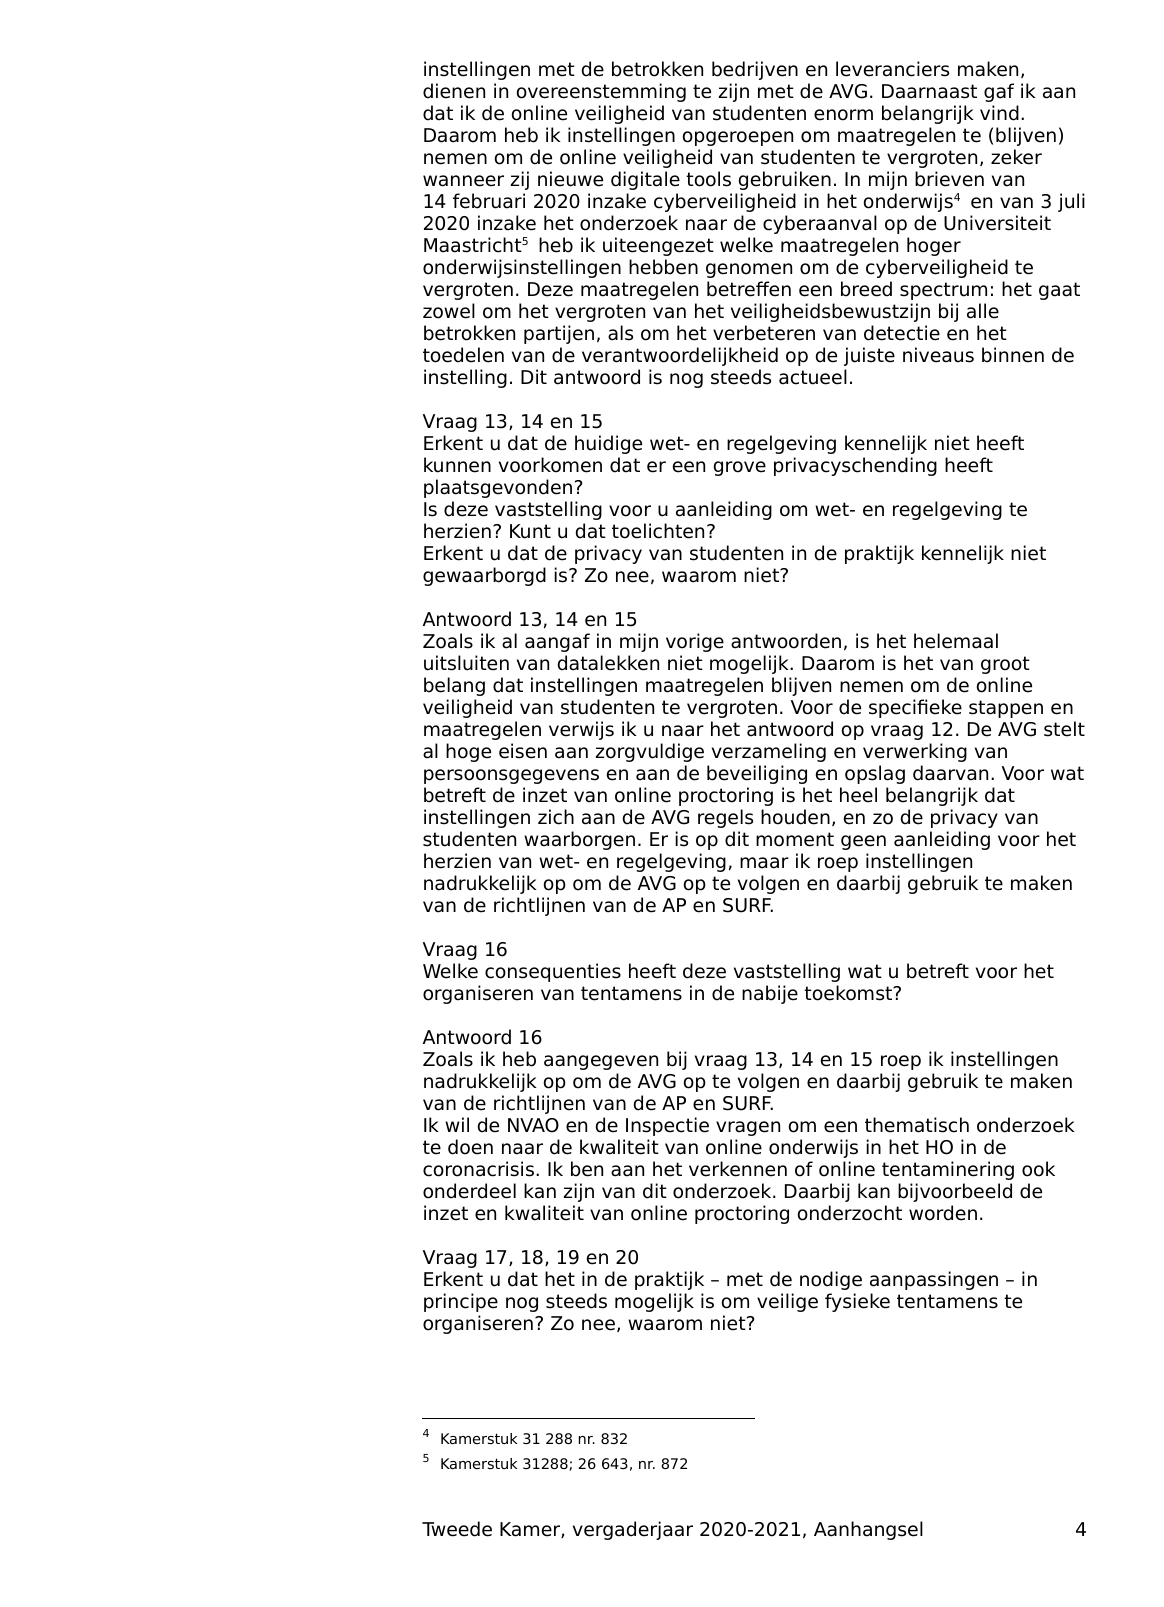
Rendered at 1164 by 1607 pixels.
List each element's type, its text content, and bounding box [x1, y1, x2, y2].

text Vraag 13, 14 en 15 [422, 411, 1087, 433]
text Kamerstuk 31 288 nr. 832 [422, 1427, 1087, 1449]
text Ik wil de NVAO en de Inspectie vragen om een thematisch onderzoek te doen naar de kwaliteit van online onderwijs in het HO in de coronacrisis. Ik ben aan het verkennen of online tentaminering ook onderdeel kan zijn van dit onderzoek. Daarbij kan bijvoorbeeld de inzet en kwaliteit van online proctoring onderzocht worden. [422, 1115, 1087, 1225]
text instellingen met de betrokken bedrijven en leveranciers maken, dienen in overeenstemming te zijn met de AVG. Daarnaast gaf ik aan dat ik de online veiligheid van studenten enorm belangrijk vind. Daarom heb ik instellingen opgeroepen om maatregelen te (blijven) nemen om de online veiligheid van studenten te vergroten, zeker wanneer zij nieuwe digitale tools gebruiken. In mijn brieven van 14 februari 2020 inzake cyberveiligheid in het onderwijs en van 3 juli 2020 inzake het onderzoek naar de cyberaanval op de Universiteit Maastricht heb ik uiteengezet welke maatregelen hoger onderwijsinstellingen hebben genomen om de cyberveiligheid te vergroten. Deze maatregelen betreffen een breed spectrum: het gaat zowel om het vergroten van het veiligheidsbewustzijn bij alle betrokken partijen, als om het verbeteren van detectie en het toedelen van de verantwoordelijkheid op de juiste niveaus binnen de instelling. Dit antwoord is nog steeds actueel. [422, 59, 1087, 389]
text Erkent u dat het in de praktijk – met de nodige aanpassingen – in principe nog steeds mogelijk is om veilige fysieke tentamens te organiseren? Zo nee, waarom niet? [422, 1269, 1087, 1335]
text Welke consequenties heeft deze vaststelling wat u betreft voor het organiseren van tentamens in de nabije toekomst? [422, 961, 1087, 1005]
text Kamerstuk 31288; 26 643, nr. 872 [422, 1452, 1087, 1474]
text Erkent u dat de privacy van studenten in de praktijk kennelijk niet gewaarborgd is? Zo nee, waarom niet? [422, 543, 1087, 587]
text Antwoord 13, 14 en 15 [422, 609, 1087, 631]
text Is deze vaststelling voor u aanleiding om wet- en regelgeving te herzien? Kunt u dat toelichten? [422, 499, 1087, 543]
text Vraag 17, 18, 19 en 20 [422, 1247, 1087, 1269]
text Zoals ik heb aangegeven bij vraag 13, 14 en 15 roep ik instellingen nadrukkelijk op om de AVG op te volgen en daarbij gebruik te maken van de richtlijnen van de AP en SURF. [422, 1049, 1087, 1115]
text Antwoord 16 [422, 1027, 1087, 1049]
text Erkent u dat de huidige wet- en regelgeving kennelijk niet heeft kunnen voorkomen dat er een grove privacyschending heeft plaatsgevonden? [422, 433, 1087, 499]
text Vraag 16 [422, 939, 1087, 961]
text Zoals ik al aangaf in mijn vorige antwoorden, is het helemaal uitsluiten van datalekken niet mogelijk. Daarom is het van groot belang dat instellingen maatregelen blijven nemen om de online veiligheid van studenten te vergroten. Voor de specifieke stappen en maatregelen verwijs ik u naar het antwoord op vraag 12. De AVG stelt al hoge eisen aan zorgvuldige verzameling en verwerking van persoonsgegevens en aan de beveiliging en opslag daarvan. Voor wat betreft de inzet van online proctoring is het heel belangrijk dat instellingen zich aan de AVG regels houden, en zo de privacy van studenten waarborgen. Er is op dit moment geen aanleiding voor het herzien van wet- en regelgeving, maar ik roep instellingen nadrukkelijk op om de AVG op te volgen en daarbij gebruik te maken van de richtlijnen van de AP en SURF. [422, 631, 1087, 917]
